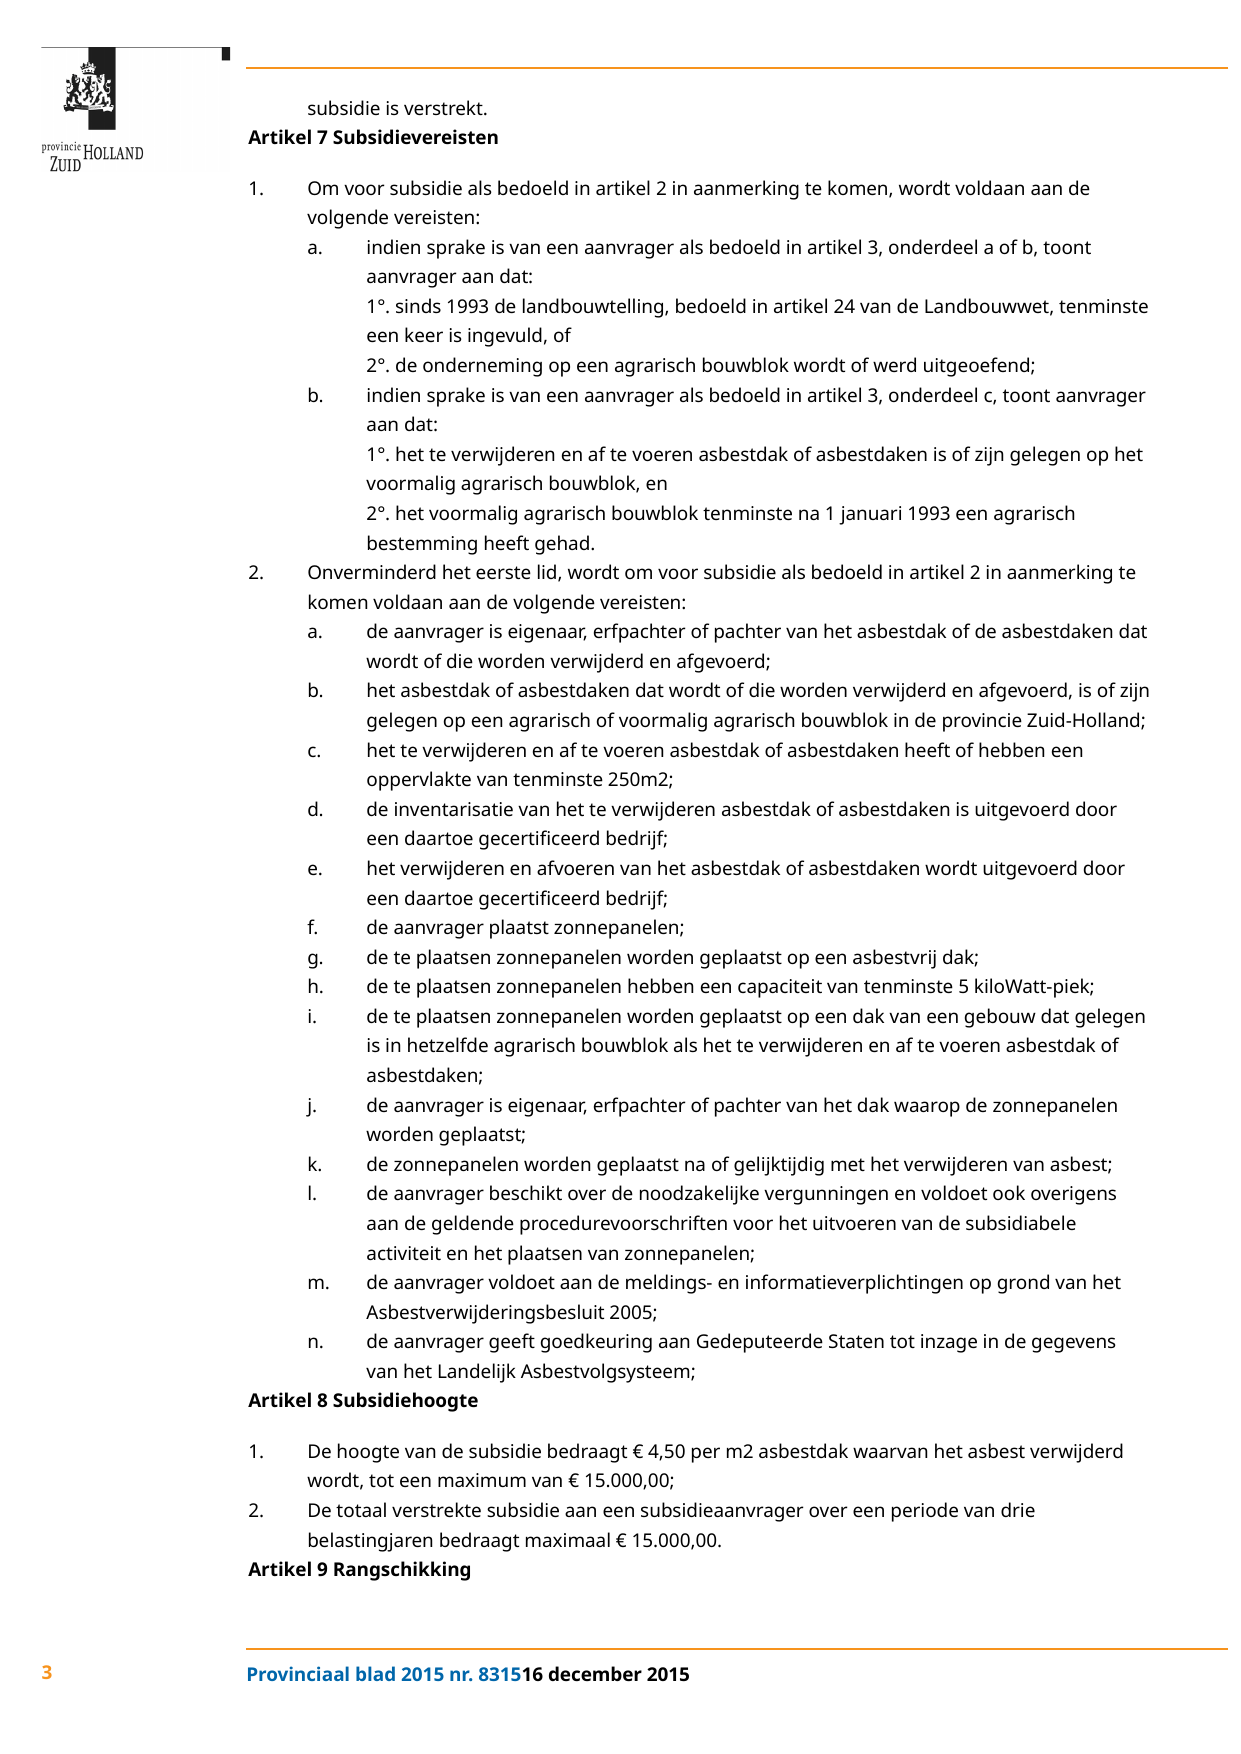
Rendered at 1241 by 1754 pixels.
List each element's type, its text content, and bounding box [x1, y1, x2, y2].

list de te plaatsen zonnepanelen worden geplaatst op een asbestvrij dak; [307, 944, 1152, 970]
text Artikel 7 Subsidievereisten [248, 124, 1152, 150]
list de zonnepanelen worden geplaatst na of gelijktijdig met het verwijderen van asbest; [307, 1151, 1152, 1177]
list subsidie is verstrekt. [248, 95, 1152, 121]
list 2°. de onderneming op een agrarisch bouwblok wordt of werd uitgeoefend; [307, 352, 1152, 378]
list het te verwijderen en af te voeren asbestdak of asbestdaken heeft of hebben een oppervlakte van tenminste 250m2; [307, 737, 1152, 792]
list het asbestdak of asbestdaken dat wordt of die worden verwijderd en afgevoerd, is of zijn gelegen op een agrarisch of voormalig agrarisch bouwblok in de provincie Zuid-Holland; [307, 678, 1152, 733]
list 2°. het voormalig agrarisch bouwblok tenminste na 1 januari 1993 een agrarisch bestemming heeft gehad. [307, 500, 1152, 556]
list de inventarisatie van het te verwijderen asbestdak of asbestdaken is uitgevoerd door een daartoe gecertificeerd bedrijf; [307, 796, 1152, 851]
list de aanvrager is eigenaar, erfpachter of pachter van het dak waarop de zonnepanelen worden geplaatst; [307, 1092, 1152, 1147]
list indien sprake is van een aanvrager als bedoeld in artikel 3, onderdeel a of b, toont aanvrager aan dat: [307, 234, 1152, 289]
list de aanvrager plaatst zonnepanelen; [307, 914, 1152, 940]
list de aanvrager geeft goedkeuring aan Gedeputeerde Staten tot inzage in de gegevens van het Landelijk Asbestvolgsysteem; [307, 1328, 1152, 1384]
list de te plaatsen zonnepanelen hebben een capaciteit van tenminste 5 kiloWatt-piek; [307, 973, 1152, 999]
list het verwijderen en afvoeren van het asbestdak of asbestdaken wordt uitgevoerd door een daartoe gecertificeerd bedrijf; [307, 855, 1152, 911]
list indien sprake is van een aanvrager als bedoeld in artikel 3, onderdeel c, toont aanvrager aan dat: [307, 382, 1152, 437]
list de aanvrager voldoet aan de meldings- en informatieverplichtingen op grond van het Asbestverwijderingsbesluit 2005; [307, 1269, 1152, 1325]
text Artikel 8 Subsidiehoogte [248, 1388, 1152, 1413]
list 1°. sinds 1993 de landbouwtelling, bedoeld in artikel 24 van de Landbouwwet, tenminste een keer is ingevuld, of [307, 293, 1152, 348]
list de aanvrager is eigenaar, erfpachter of pachter van het asbestdak of de asbestdaken dat wordt of die worden verwijderd en afgevoerd; [307, 618, 1152, 674]
list Om voor subsidie als bedoeld in artikel 2 in aanmerking te komen, wordt voldaan aan de volgende vereisten: [248, 175, 1152, 230]
list De totaal verstrekte subsidie aan een subsidieaanvrager over een periode van drie belastingjaren bedraagt maximaal € 15.000,00. [248, 1497, 1152, 1553]
picture [41, 47, 231, 172]
list 1°. het te verwijderen en af te voeren asbestdak of asbestdaken is of zijn gelegen op het voormalig agrarisch bouwblok, en [307, 441, 1152, 496]
list Onverminderd het eerste lid, wordt om voor subsidie als bedoeld in artikel 2 in aanmerking te komen voldaan aan de volgende vereisten: [248, 559, 1152, 615]
text Artikel 9 Rangschikking [248, 1556, 1152, 1582]
list de te plaatsen zonnepanelen worden geplaatst op een dak van een gebouw dat gelegen is in hetzelfde agrarisch bouwblok als het te verwijderen en af te voeren asbestdak of asbestdaken; [307, 1003, 1152, 1088]
list de aanvrager beschikt over de noodzakelijke vergunningen en voldoet ook overigens aan de geldende procedurevoorschriften voor het uitvoeren van de subsidiabele activiteit en het plaatsen van zonnepanelen; [307, 1181, 1152, 1266]
list De hoogte van de subsidie bedraagt € 4,50 per m2 asbestdak waarvan het asbest verwijderd wordt, tot een maximum van € 15.000,00; [248, 1438, 1152, 1493]
